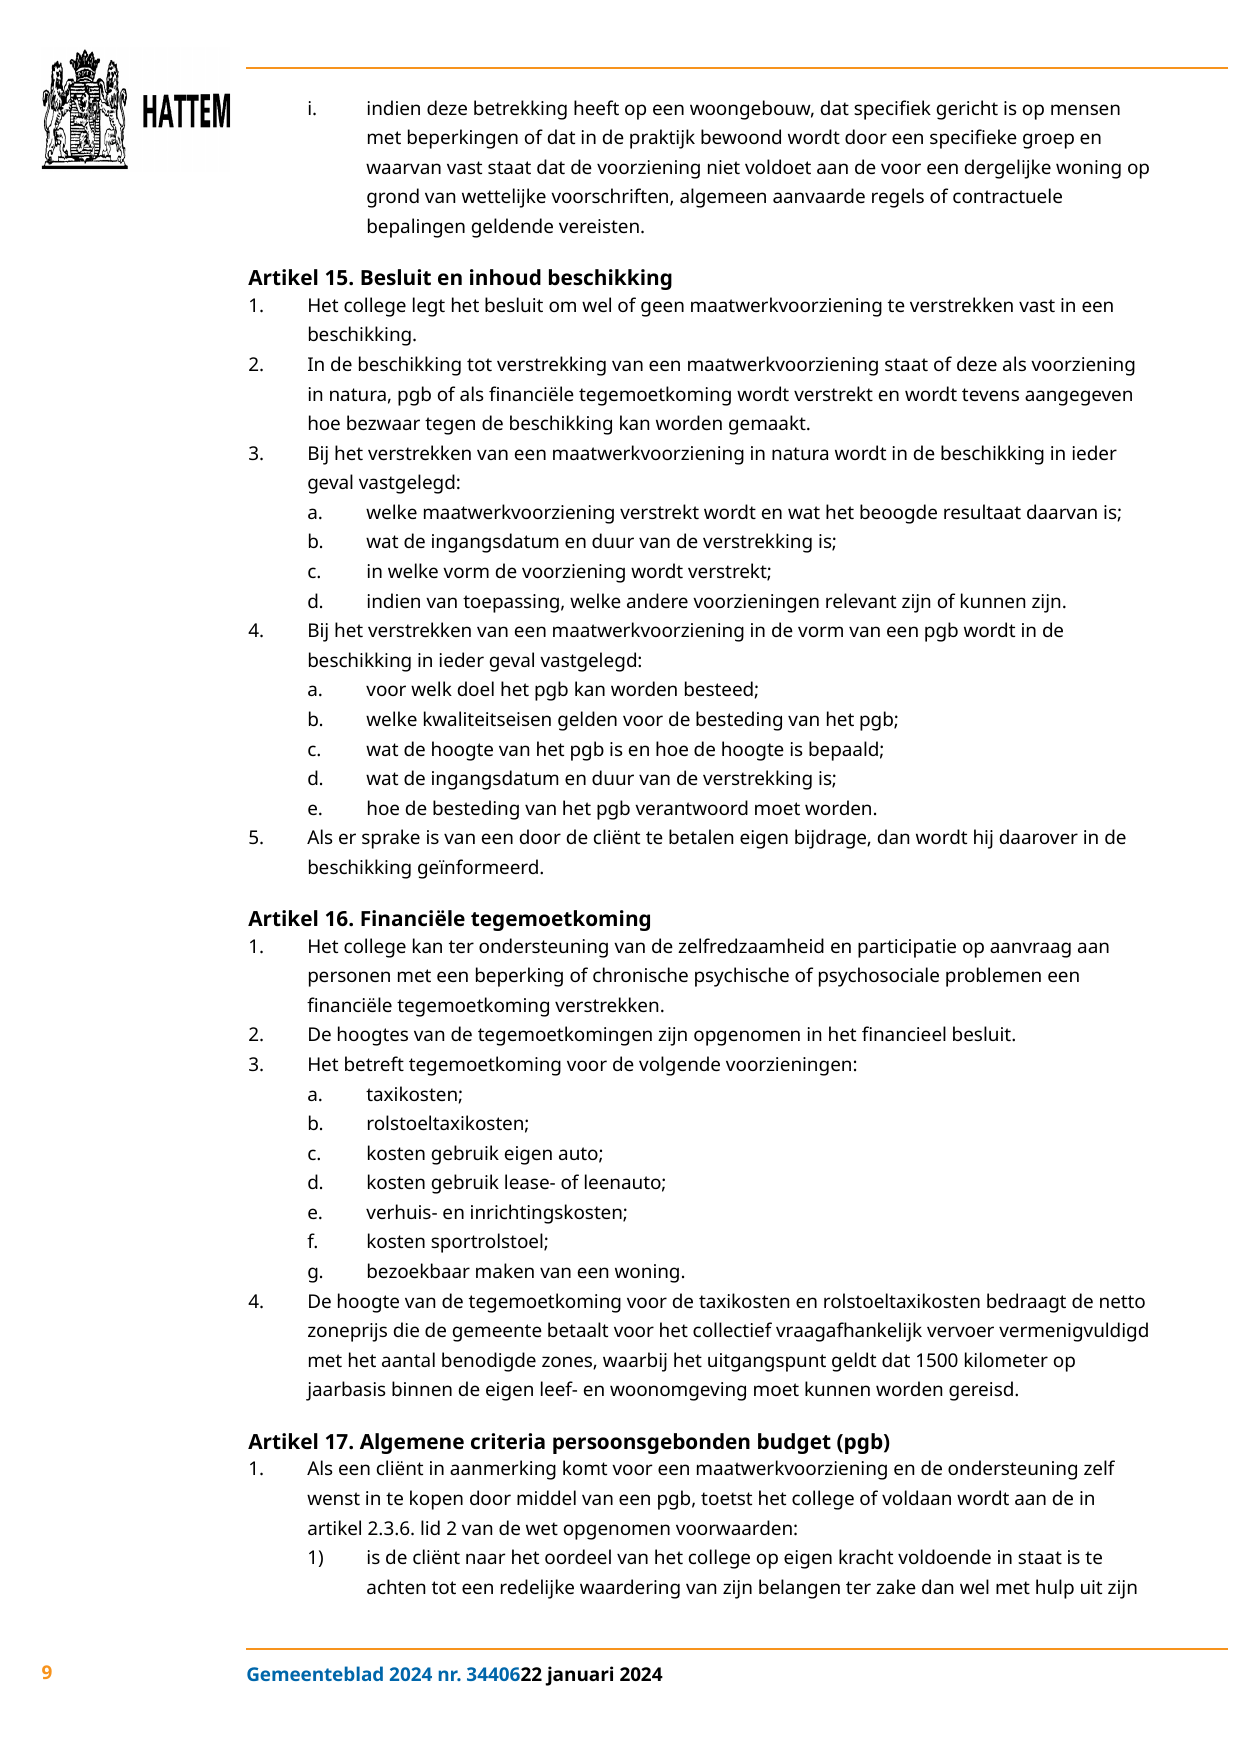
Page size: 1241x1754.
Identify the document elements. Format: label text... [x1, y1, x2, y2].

list taxikosten; [307, 1081, 1152, 1107]
list kosten gebruik lease- of leenauto; [307, 1169, 1152, 1195]
list De hoogtes van de tegemoetkomingen zijn opgenomen in het financieel besluit. [248, 1022, 1152, 1047]
list Het college legt het besluit om wel of geen maatwerkvoorziening te verstrekken vast in een beschikking. [248, 292, 1152, 347]
list in welke vorm de voorziening wordt verstrekt; [307, 558, 1152, 584]
list kosten gebruik eigen auto; [307, 1140, 1152, 1166]
list Bij het verstrekken van een maatwerkvoorziening in de vorm van een pgb wordt in de beschikking in ieder geval vastgelegd: [248, 617, 1152, 673]
list verhuis- en inrichtingskosten; [307, 1199, 1152, 1225]
list wat de hoogte van het pgb is en hoe de hoogte is bepaald; [307, 736, 1152, 761]
text Artikel 17. Algemene criteria persoonsgebonden budget (pgb) [248, 1427, 1152, 1456]
list voor welk doel het pgb kan worden besteed; [307, 677, 1152, 702]
list kosten sportrolstoel; [307, 1229, 1152, 1254]
list hoe de besteding van het pgb verantwoord moet worden. [307, 795, 1152, 821]
list welke kwaliteitseisen gelden voor de besteding van het pgb; [307, 706, 1152, 732]
list Als er sprake is van een door de cliënt te betalen eigen bijdrage, dan wordt hij daarover in de beschikking geïnformeerd. [248, 824, 1152, 880]
picture [41, 47, 231, 172]
list De hoogte van de tegemoetkoming voor de taxikosten en rolstoeltaxikosten bedraagt de netto zoneprijs die de gemeente betaalt voor het collectief vraagafhankelijk vervoer vermenigvuldigd met het aantal benodigde zones, waarbij het uitgangspunt geldt dat 1500 kilometer op jaarbasis binnen de eigen leef- en woonomgeving moet kunnen worden gereisd. [248, 1288, 1152, 1402]
list indien deze betrekking heeft op een woongebouw, dat specifiek gericht is op mensen met beperkingen of dat in de praktijk bewoond wordt door een specifieke groep en waarvan vast staat dat de voorziening niet voldoet aan de voor een dergelijke woning op grond van wettelijke voorschriften, algemeen aanvaarde regels of contractuele bepalingen geldende vereisten. [307, 95, 1152, 239]
list indien van toepassing, welke andere voorzieningen relevant zijn of kunnen zijn. [307, 588, 1152, 613]
list rolstoeltaxikosten; [307, 1110, 1152, 1136]
list is de cliënt naar het oordeel van het college op eigen kracht voldoende in staat is te achten tot een redelijke waardering van zijn belangen ter zake dan wel met hulp uit zijn [307, 1544, 1152, 1599]
list Het college kan ter ondersteuning van de zelfredzaamheid en participatie op aanvraag aan personen met een beperking of chronische psychische of psychosociale problemen een financiële tegemoetkoming verstrekken. [248, 933, 1152, 1018]
list In de beschikking tot verstrekking van een maatwerkvoorziening staat of deze als voorziening in natura, pgb of als financiële tegemoetkoming wordt verstrekt en wordt tevens aangegeven hoe bezwaar tegen de beschikking kan worden gemaakt. [248, 351, 1152, 436]
list welke maatwerkvoorziening verstrekt wordt en wat het beoogde resultaat daarvan is; [307, 499, 1152, 525]
list Het betreft tegemoetkoming voor de volgende voorzieningen: [248, 1051, 1152, 1077]
text Artikel 16. Financiële tegemoetkoming [248, 904, 1152, 933]
text Artikel 15. Besluit en inhoud beschikking [248, 263, 1152, 292]
list wat de ingangsdatum en duur van de verstrekking is; [307, 529, 1152, 554]
list bezoekbaar maken van een woning. [307, 1258, 1152, 1284]
list Als een cliënt in aanmerking komt voor een maatwerkvoorziening en de ondersteuning zelf wenst in te kopen door middel van een pgb, toetst het college of voldaan wordt aan de in artikel 2.3.6. lid 2 van de wet opgenomen voorwaarden: [248, 1456, 1152, 1540]
list wat de ingangsdatum en duur van de verstrekking is; [307, 765, 1152, 791]
list Bij het verstrekken van een maatwerkvoorziening in natura wordt in de beschikking in ieder geval vastgelegd: [248, 440, 1152, 495]
